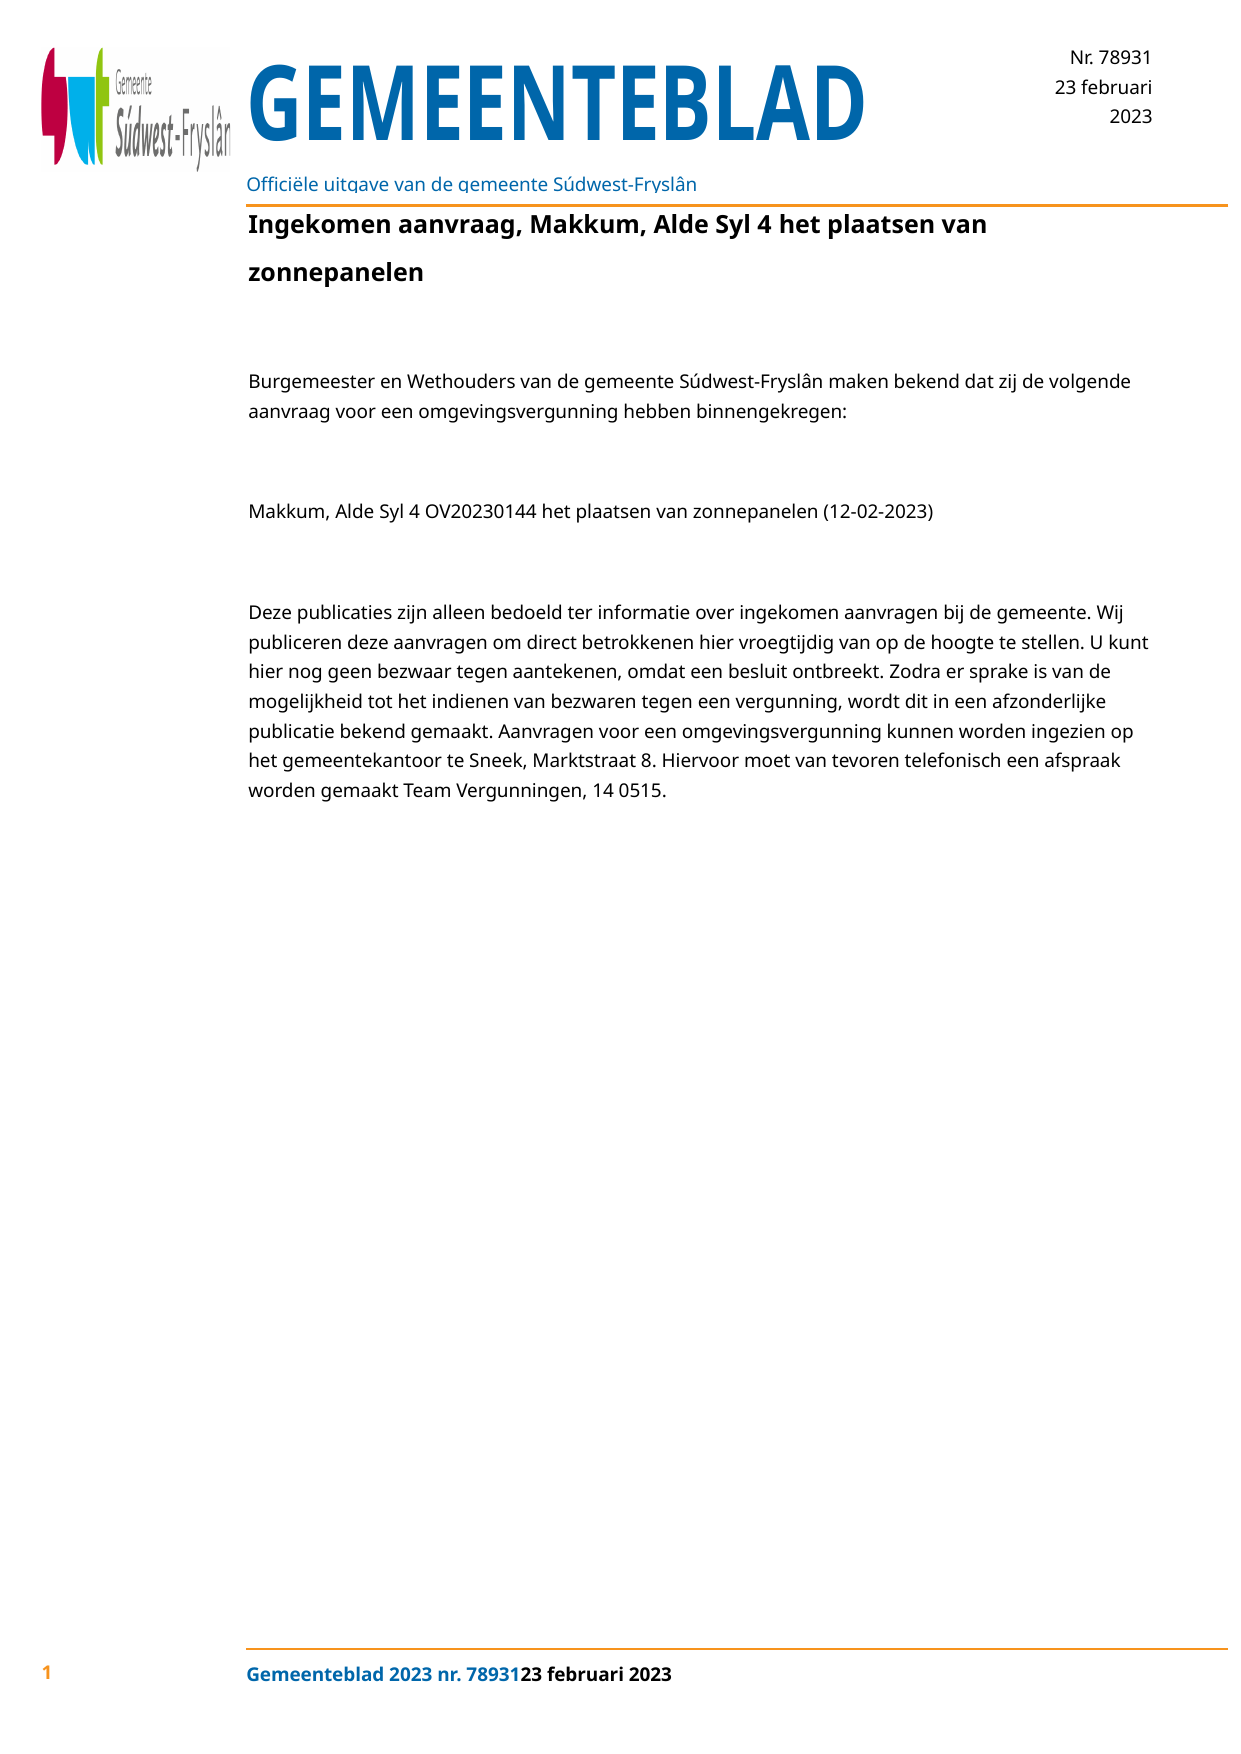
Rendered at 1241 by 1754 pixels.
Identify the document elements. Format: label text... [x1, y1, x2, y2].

text Burgemeester en Wethouders van de gemeente Súdwest-Fryslân maken bekend dat zij de volgende aanvraag voor een omgevingsvergunning hebben binnengekregen: [248, 368, 1152, 424]
text Makkum, Alde Syl 4 OV20230144 het plaatsen van zonnepanelen (12-02-2023) [248, 499, 1152, 524]
text Ingekomen aanvraag, Makkum, Alde Syl 4 het plaatsen van zonnepanelen [248, 207, 1152, 288]
text Deze publicaties zijn alleen bedoeld ter informatie over ingekomen aanvragen bij de gemeente. Wij publiceren deze aanvragen om direct betrokkenen hier vroegtijdig van op de hoogte te stellen. U kunt hier nog geen bezwaar tegen aantekenen, omdat een besluit ontbreekt. Zodra er sprake is van de mogelijkheid tot het indienen van bezwaren tegen een vergunning, wordt dit in een afzonderlijke publicatie bekend gemaakt. Aanvragen voor een omgevingsvergunning kunnen worden ingezien op het gemeentekantoor te Sneek, Marktstraat 8. Hiervoor moet van tevoren telefonisch een afspraak worden gemaakt Team Vergunningen, 14 0515. [248, 599, 1152, 803]
picture [41, 47, 231, 172]
